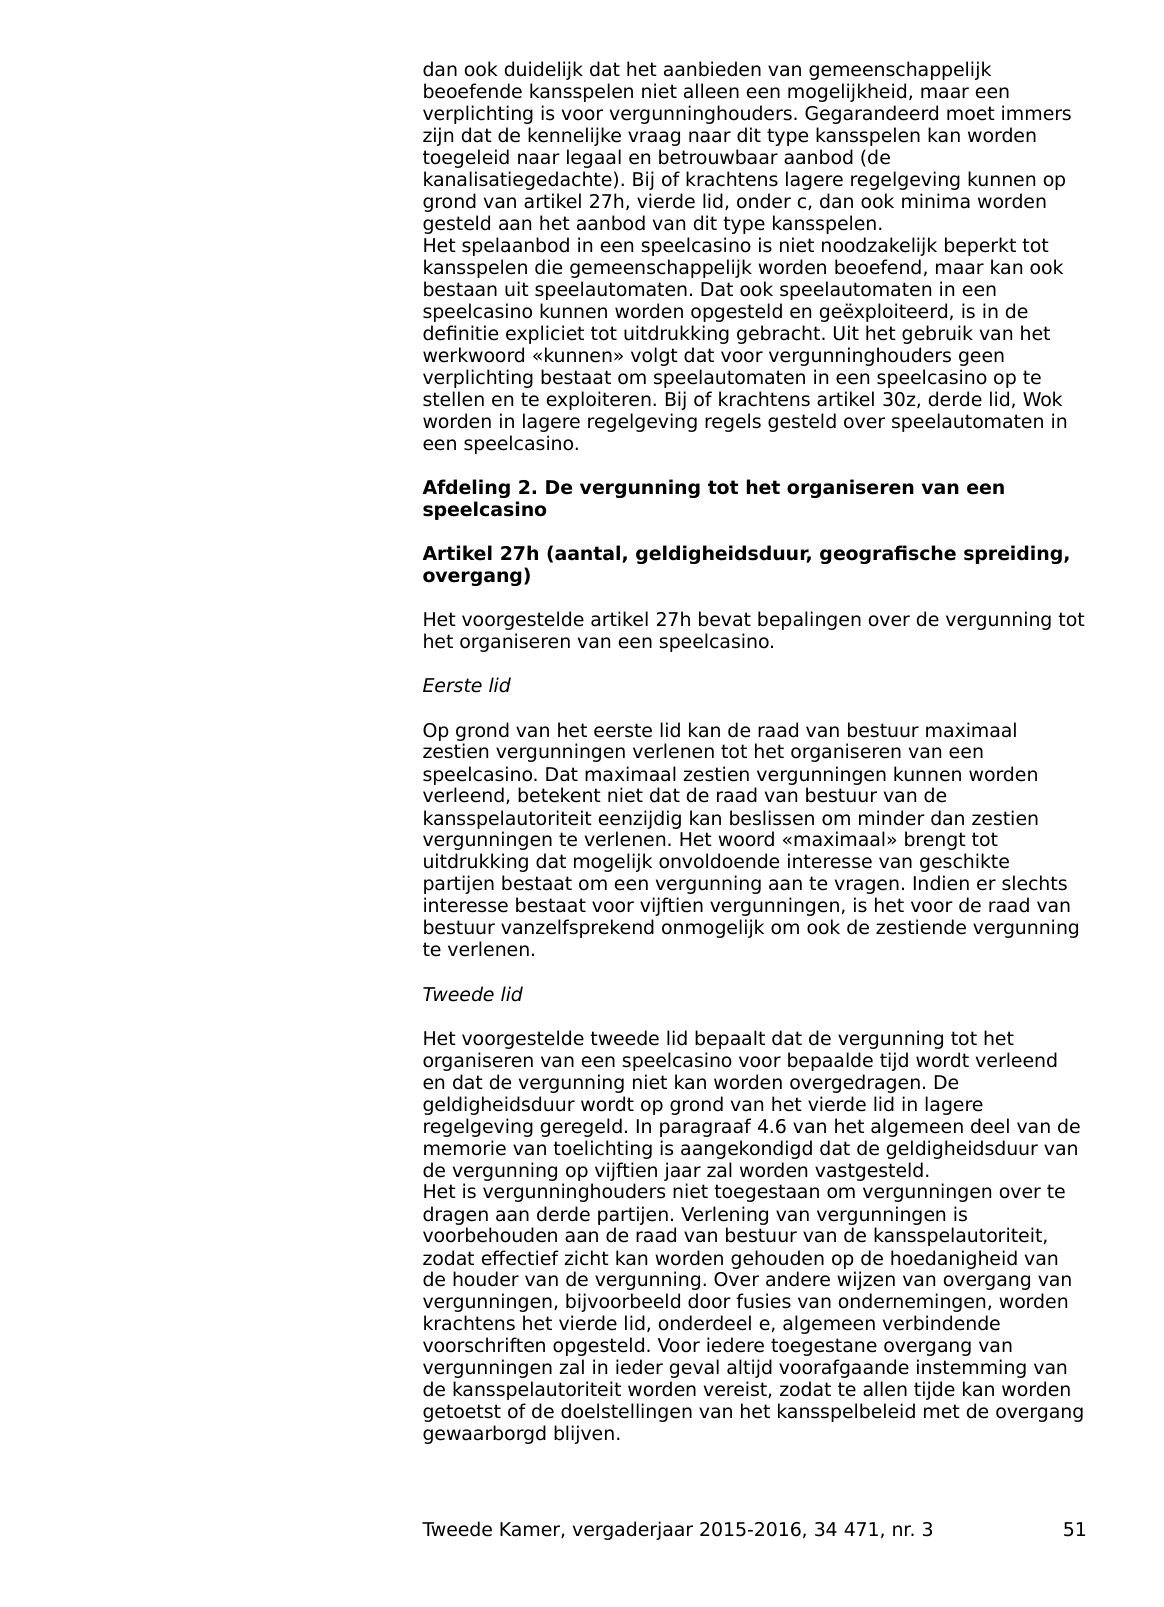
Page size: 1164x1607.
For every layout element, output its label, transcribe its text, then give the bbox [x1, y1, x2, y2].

subtitle Artikel 27h (aantal, geldigheidsduur, geografische spreiding, overgang) [422, 543, 1087, 587]
text Het is vergunninghouders niet toegestaan om vergunningen over te dragen aan derde partijen. Verlening van vergunningen is voorbehouden aan de raad van bestuur van de kansspelautoriteit, zodat effectief zicht kan worden gehouden op de hoedanigheid van de houder van de vergunning. Over andere wijzen van overgang van vergunningen, bijvoorbeeld door fusies van ondernemingen, worden krachtens het vierde lid, onderdeel e, algemeen verbindende voorschriften opgesteld. Voor iedere toegestane overgang van vergunningen zal in ieder geval altijd voorafgaande instemming van de kansspelautoriteit worden vereist, zodat te allen tijde kan worden getoetst of de doelstellingen van het kansspelbeleid met de overgang gewaarborgd blijven. [422, 1181, 1087, 1445]
text Het voorgestelde artikel 27h bevat bepalingen over de vergunning tot het organiseren van een speelcasino. [422, 609, 1087, 653]
text Het spelaanbod in een speelcasino is niet noodzakelijk beperkt tot kansspelen die gemeenschappelijk worden beoefend, maar kan ook bestaan uit speelautomaten. Dat ook speelautomaten in een speelcasino kunnen worden opgesteld en geëxploiteerd, is in de definitie expliciet tot uitdrukking gebracht. Uit het gebruik van het werkwoord «kunnen» volgt dat voor vergunninghouders geen verplichting bestaat om speelautomaten in een speelcasino op te stellen en te exploiteren. Bij of krachtens artikel 30z, derde lid, Wok worden in lagere regelgeving regels gesteld over speelautomaten in een speelcasino. [422, 235, 1087, 455]
text dan ook duidelijk dat het aanbieden van gemeenschappelijk beoefende kansspelen niet alleen een mogelijkheid, maar een verplichting is voor vergunninghouders. Gegarandeerd moet immers zijn dat de kennelijke vraag naar dit type kansspelen kan worden toegeleid naar legaal en betrouwbaar aanbod (de kanalisatiegedachte). Bij of krachtens lagere regelgeving kunnen op grond van artikel 27h, vierde lid, onder c, dan ook minima worden gesteld aan het aanbod van dit type kansspelen. [422, 59, 1087, 235]
subtitle Afdeling 2. De vergunning tot het organiseren van een speelcasino [422, 477, 1087, 521]
text Op grond van het eerste lid kan de raad van bestuur maximaal zestien vergunningen verlenen tot het organiseren van een speelcasino. Dat maximaal zestien vergunningen kunnen worden verleend, betekent niet dat de raad van bestuur van de kansspelautoriteit eenzijdig kan beslissen om minder dan zestien vergunningen te verlenen. Het woord «maximaal» brengt tot uitdrukking dat mogelijk onvoldoende interesse van geschikte partijen bestaat om een vergunning aan te vragen. Indien er slechts interesse bestaat voor vijftien vergunningen, is het voor de raad van bestuur vanzelfsprekend onmogelijk om ook de zestiende vergunning te verlenen. [422, 719, 1087, 961]
text Het voorgestelde tweede lid bepaalt dat de vergunning tot het organiseren van een speelcasino voor bepaalde tijd wordt verleend en dat de vergunning niet kan worden overgedragen. De geldigheidsduur wordt op grond van het vierde lid in lagere regelgeving geregeld. In paragraaf 4.6 van het algemeen deel van de memorie van toelichting is aangekondigd dat de geldigheidsduur van de vergunning op vijftien jaar zal worden vastgesteld. [422, 1028, 1087, 1181]
subtitle Tweede lid [422, 983, 1087, 1005]
subtitle Eerste lid [422, 675, 1087, 697]
